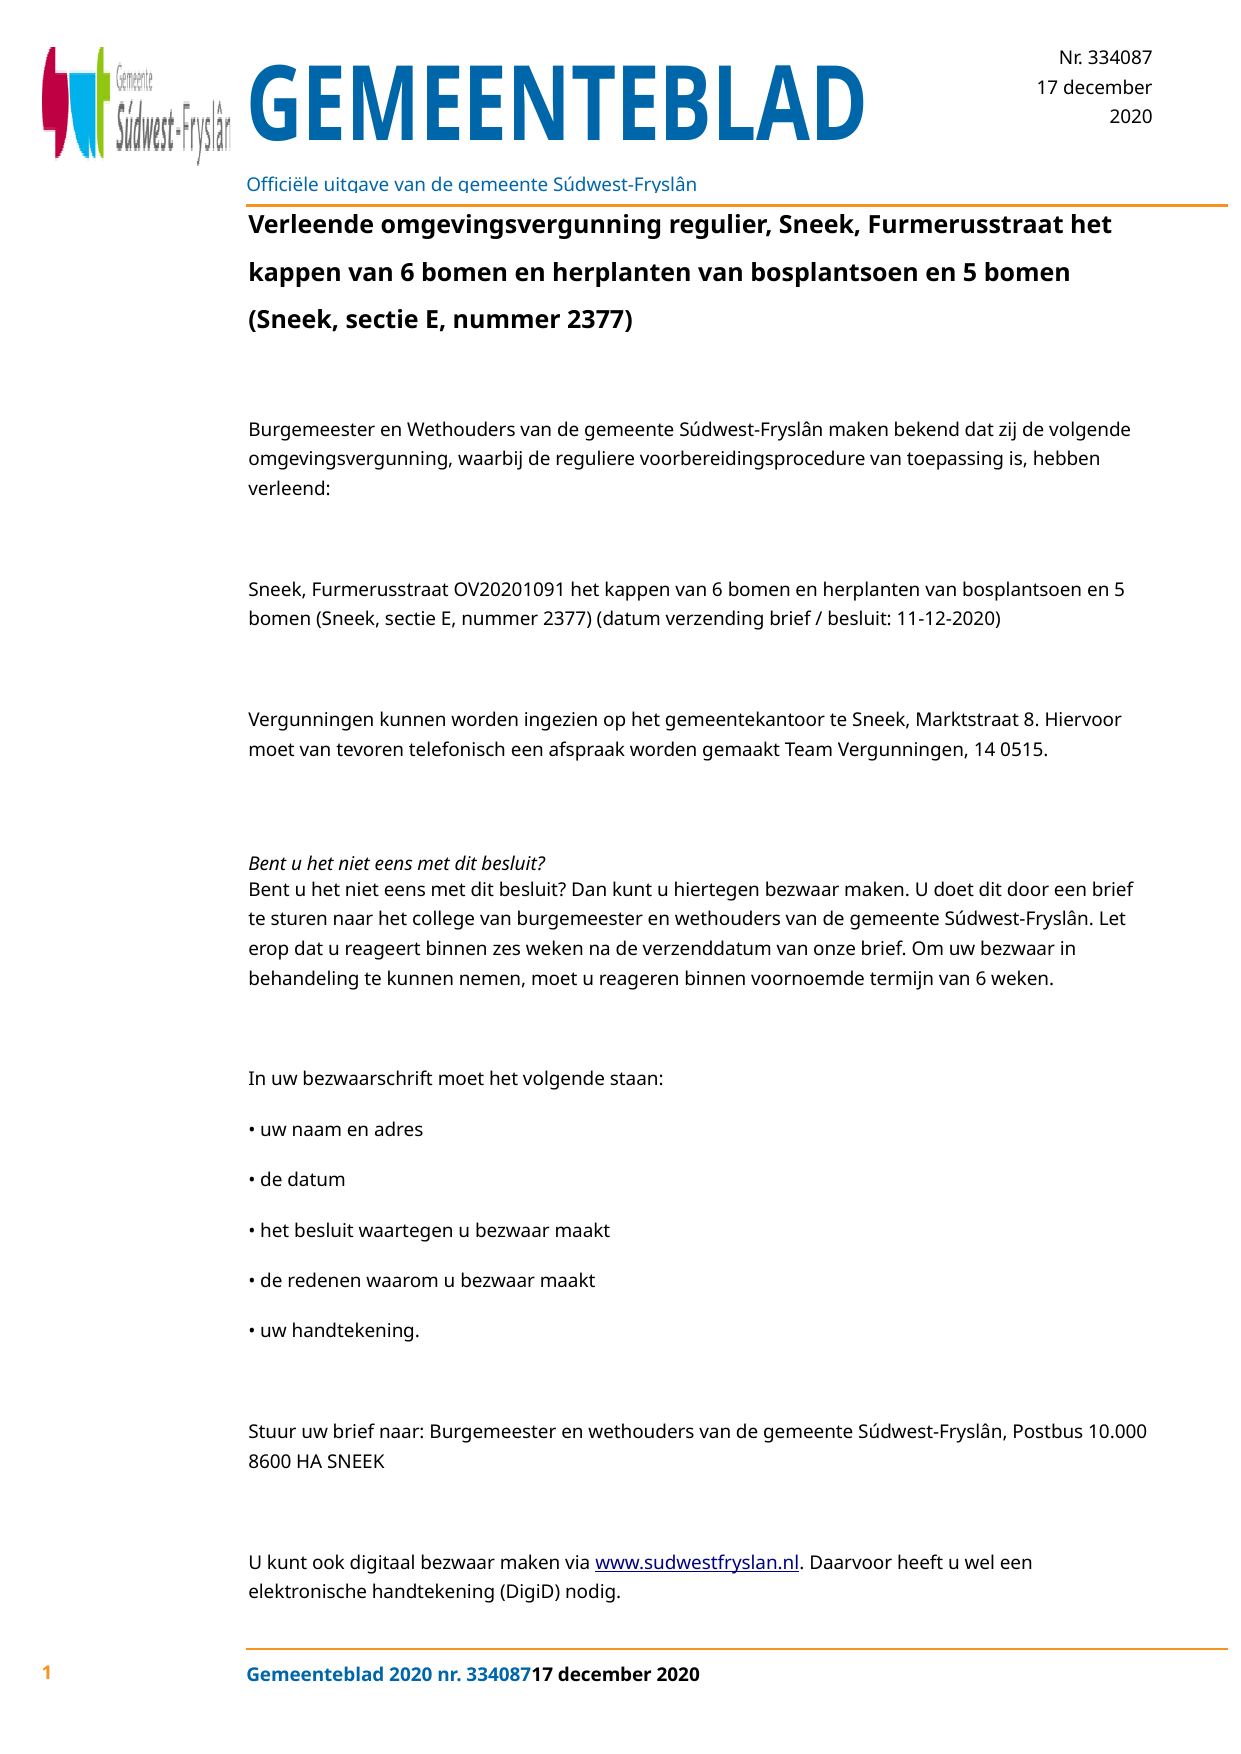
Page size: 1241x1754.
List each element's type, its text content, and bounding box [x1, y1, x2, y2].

text • de datum [248, 1166, 1152, 1192]
text Sneek, Furmerusstraat OV20201091 het kappen van 6 bomen en herplanten van bosplantsoen en 5 bomen (Sneek, sectie E, nummer 2377) (datum verzending brief / besluit: 11-12-2020) [248, 576, 1152, 631]
text Vergunningen kunnen worden ingezien op het gemeentekantoor te Sneek, Marktstraat 8. Hiervoor moet van tevoren telefonisch een afspraak worden gemaakt Team Vergunningen, 14 0515. [248, 706, 1152, 762]
text • uw naam en adres [248, 1116, 1152, 1142]
text • het besluit waartegen u bezwaar maakt [248, 1217, 1152, 1243]
text Bent u het niet eens met dit besluit? [248, 850, 1152, 876]
picture [41, 47, 231, 172]
text • de redenen waarom u bezwaar maakt [248, 1267, 1152, 1293]
text U kunt ook digitaal bezwaar maken via www.sudwestfryslan.nl. Daarvoor heeft u wel een elektronische handtekening (DigiD) nodig. [248, 1549, 1152, 1604]
text In uw bezwaarschrift moet het volgende staan: [248, 1066, 1152, 1091]
text • uw handtekening. [248, 1318, 1152, 1343]
text Burgemeester en Wethouders van de gemeente Súdwest-Fryslân maken bekend dat zij de volgende omgevingsvergunning, waarbij de reguliere voorbereidingsprocedure van toepassing is, hebben verleend: [248, 416, 1152, 501]
text Verleende omgevingsvergunning regulier, Sneek, Furmerusstraat het kappen van 6 bomen en herplanten van bosplantsoen en 5 bomen (Sneek, sectie E, nummer 2377) [248, 207, 1152, 336]
text Stuur uw brief naar: Burgemeester en wethouders van de gemeente Súdwest-Fryslân, Postbus 10.000 8600 HA SNEEK [248, 1418, 1152, 1474]
text Bent u het niet eens met dit besluit? Dan kunt u hiertegen bezwaar maken. U doet dit door een brief te sturen naar het college van burgemeester en wethouders van de gemeente Súdwest-Fryslân. Let erop dat u reageert binnen zes weken na de verzenddatum van onze brief. Om uw bezwaar in behandeling te kunnen nemen, moet u reageren binnen voornoemde termijn van 6 weken. [248, 876, 1152, 991]
